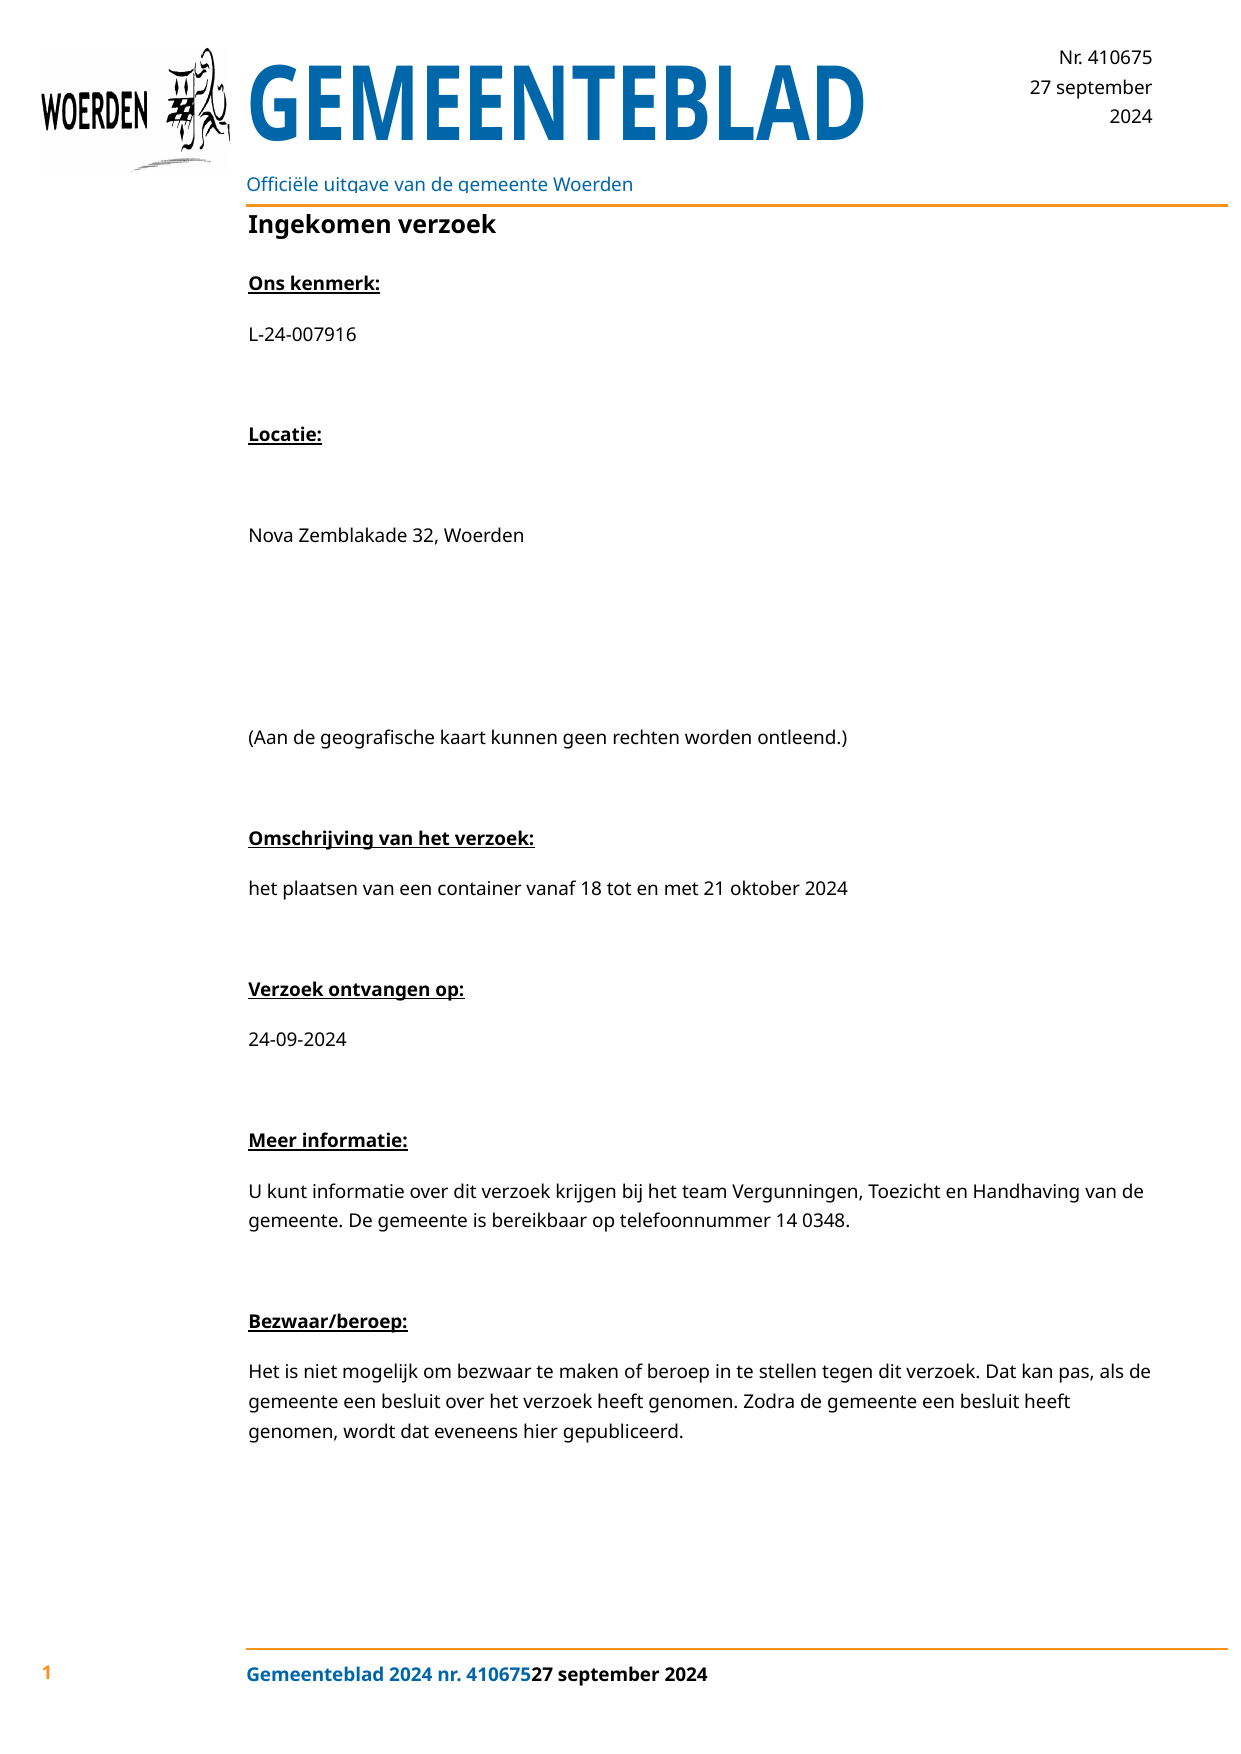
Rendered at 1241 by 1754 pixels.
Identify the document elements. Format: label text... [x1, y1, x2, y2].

picture [41, 47, 231, 172]
text het plaatsen van een container vanaf 18 tot en met 21 oktober 2024 [248, 875, 1152, 901]
text (Aan de geografische kaart kunnen geen rechten worden ontleend.) [248, 724, 1152, 750]
text Nova Zemblakade 32, Woerden [248, 522, 1152, 548]
text Omschrijving van het verzoek: [248, 825, 1152, 851]
text U kunt informatie over dit verzoek krijgen bij het team Vergunningen, Toezicht en Handhaving van de gemeente. De gemeente is bereikbaar op telefoonnummer 14 0348. [248, 1178, 1152, 1233]
text Ingekomen verzoek [248, 207, 1152, 241]
text Verzoek ontvangen op: [248, 976, 1152, 1002]
text Het is niet mogelijk om bezwaar te maken of beroep in te stellen tegen dit verzoek. Dat kan pas, als de gemeente een besluit over het verzoek heeft genomen. Zodra de gemeente een besluit heeft genomen, wordt dat eveneens hier gepubliceerd. [248, 1359, 1152, 1443]
text L-24-007916 [248, 321, 1152, 346]
text 24-09-2024 [248, 1027, 1152, 1052]
text Locatie: [248, 422, 1152, 447]
text Bezwaar/beroep: [248, 1308, 1152, 1334]
text Meer informatie: [248, 1127, 1152, 1153]
text Ons kenmerk: [248, 270, 1152, 296]
